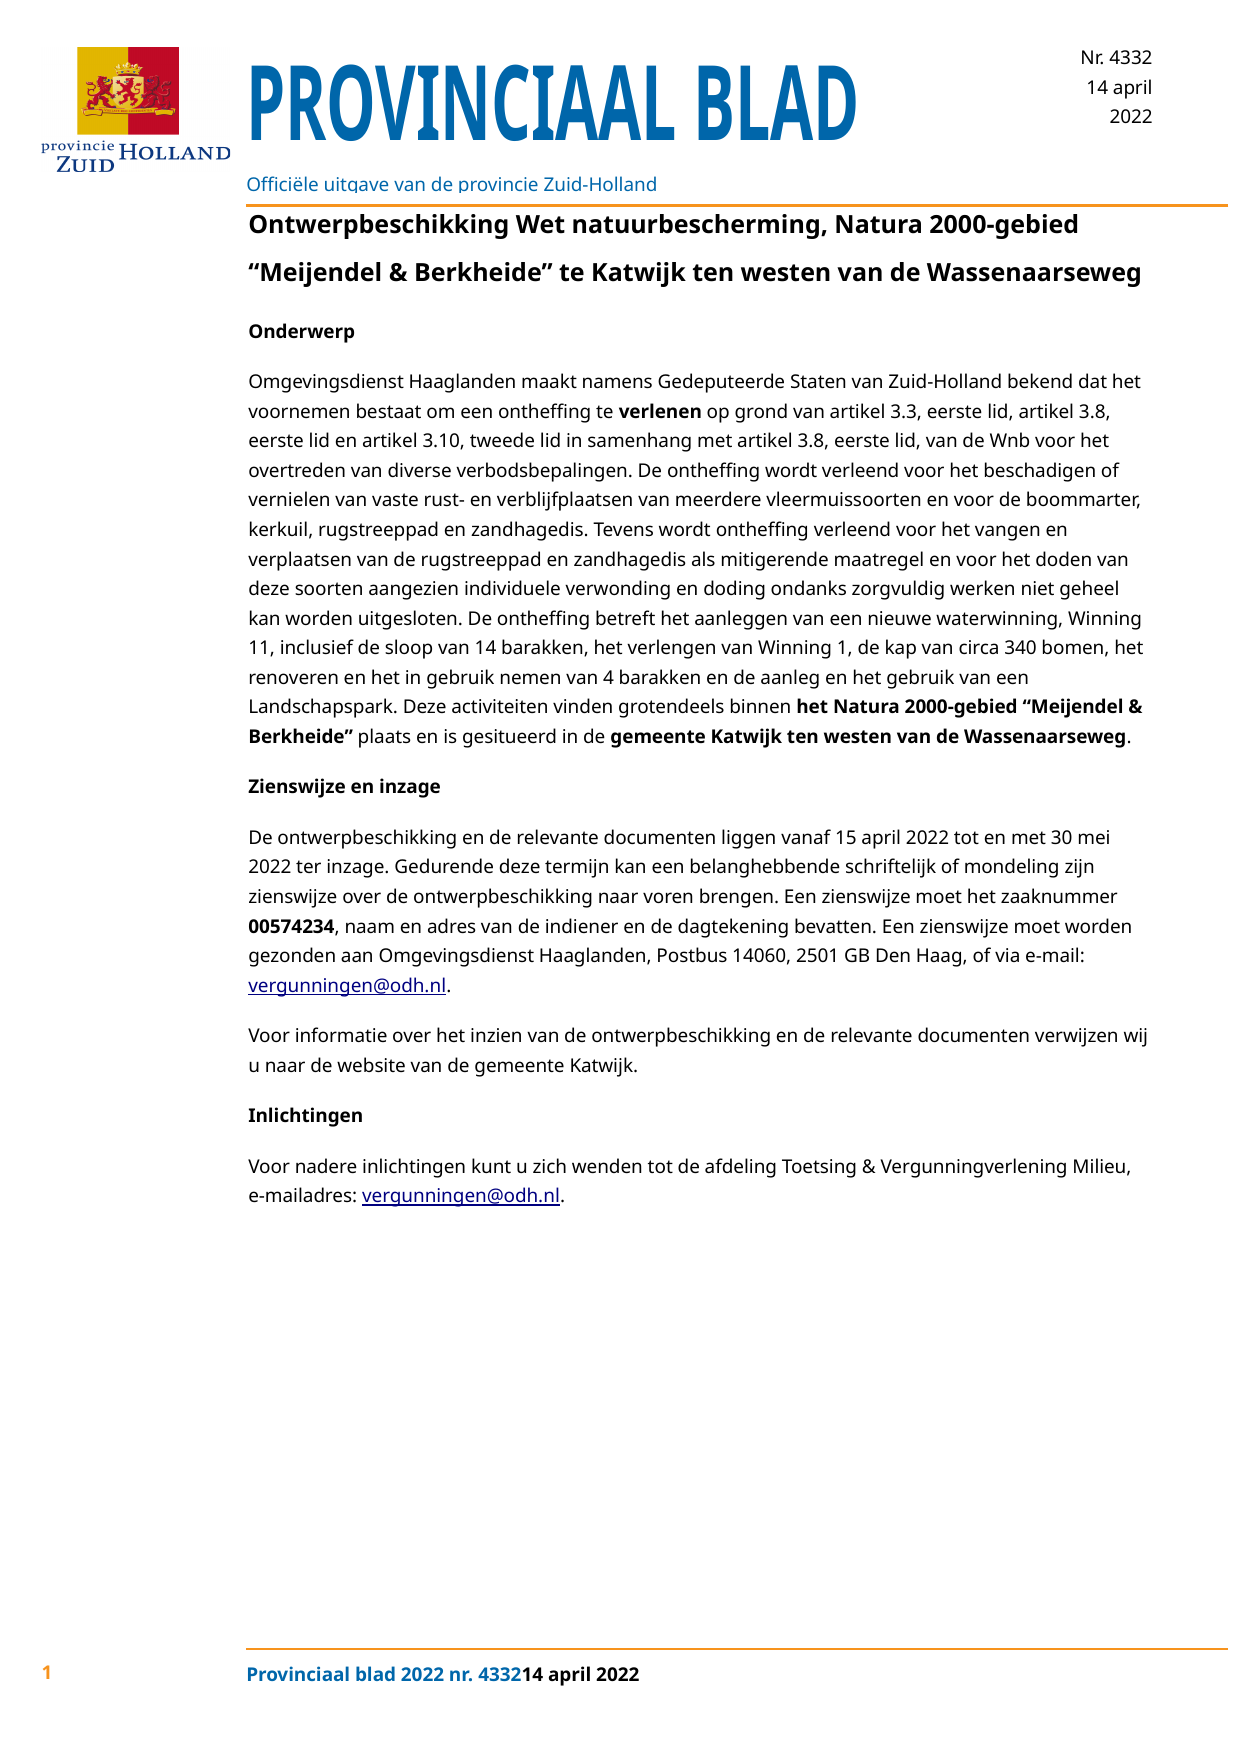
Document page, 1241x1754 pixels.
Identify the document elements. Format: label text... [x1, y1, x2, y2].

picture [41, 47, 231, 172]
text Voor nadere inlichtingen kunt u zich wenden tot de afdeling Toetsing & Vergunningverlening Milieu, e-mailadres: vergunningen@odh.nl. [248, 1153, 1152, 1208]
text Inlichtingen [248, 1102, 1152, 1128]
text Zienswijze en inzage [248, 774, 1152, 799]
text Omgevingsdienst Haaglanden maakt namens Gedeputeerde Staten van Zuid-Holland bekend dat het voornemen bestaat om een ontheffing te verlenen op grond van artikel 3.3, eerste lid, artikel 3.8, eerste lid en artikel 3.10, tweede lid in samenhang met artikel 3.8, eerste lid, van de Wnb voor het overtreden van diverse verbodsbepalingen. De ontheffing wordt verleend voor het beschadigen of vernielen van vaste rust- en verblijfplaatsen van meerdere vleermuissoorten en voor de boommarter, kerkuil, rugstreeppad en zandhagedis. Tevens wordt ontheffing verleend voor het vangen en verplaatsen van de rugstreeppad en zandhagedis als mitigerende maatregel en voor het doden van deze soorten aangezien individuele verwonding en doding ondanks zorgvuldig werken niet geheel kan worden uitgesloten. De ontheffing betreft het aanleggen van een nieuwe waterwinning, Winning 11, inclusief de sloop van 14 barakken, het verlengen van Winning 1, de kap van circa 340 bomen, het renoveren en het in gebruik nemen van 4 barakken en de aanleg en het gebruik van een Landschapspark. Deze activiteiten vinden grotendeels binnen het Natura 2000-gebied “Meijendel & Berkheide” plaats en is gesitueerd in de gemeente Katwijk ten westen van de Wassenaarseweg. [248, 368, 1152, 749]
text Onderwerp [248, 318, 1152, 344]
text Ontwerpbeschikking Wet natuurbescherming, Natura 2000-gebied “Meijendel & Berkheide” te Katwijk ten westen van de Wassenaarseweg [248, 207, 1152, 288]
text Voor informatie over het inzien van de ontwerpbeschikking en de relevante documenten verwijzen wij u naar de website van de gemeente Katwijk. [248, 1022, 1152, 1078]
text De ontwerpbeschikking en de relevante documenten liggen vanaf 15 april 2022 tot en met 30 mei 2022 ter inzage. Gedurende deze termijn kan een belanghebbende schriftelijk of mondeling zijn zienswijze over de ontwerpbeschikking naar voren brengen. Een zienswijze moet het zaaknummer 00574234, naam en adres van de indiener en de dagtekening bevatten. Een zienswijze moet worden gezonden aan Omgevingsdienst Haaglanden, Postbus 14060, 2501 GB Den Haag, of via e-mail: vergunningen@odh.nl. [248, 824, 1152, 998]
